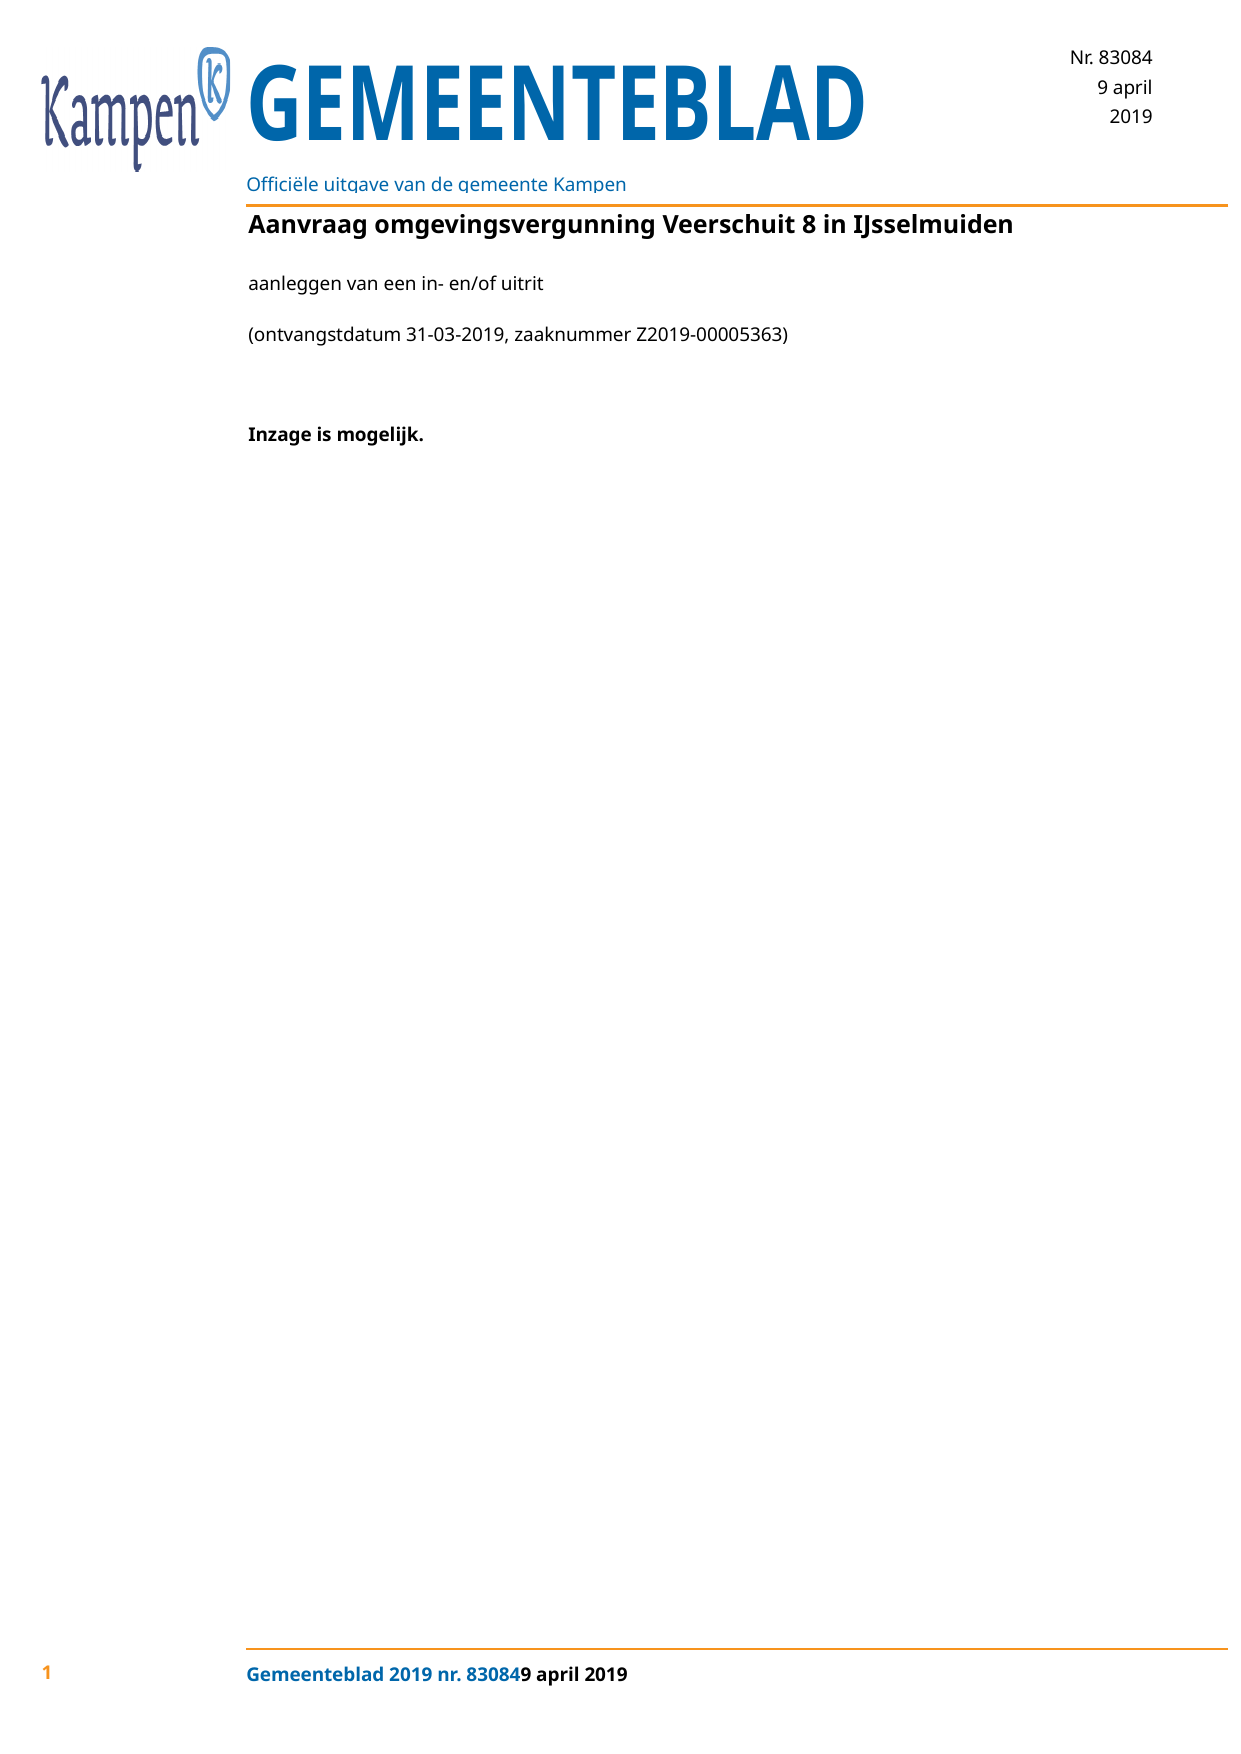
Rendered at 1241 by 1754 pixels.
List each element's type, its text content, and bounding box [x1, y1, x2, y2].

text Aanvraag omgevingsvergunning Veerschuit 8 in IJsselmuiden [248, 207, 1152, 241]
text (ontvangstdatum 31-03-2019, zaaknummer Z2019-00005363) [248, 321, 1152, 346]
text Inzage is mogelijk. [248, 422, 1152, 447]
picture [41, 47, 231, 172]
text aanleggen van een in- en/of uitrit [248, 270, 1152, 296]
